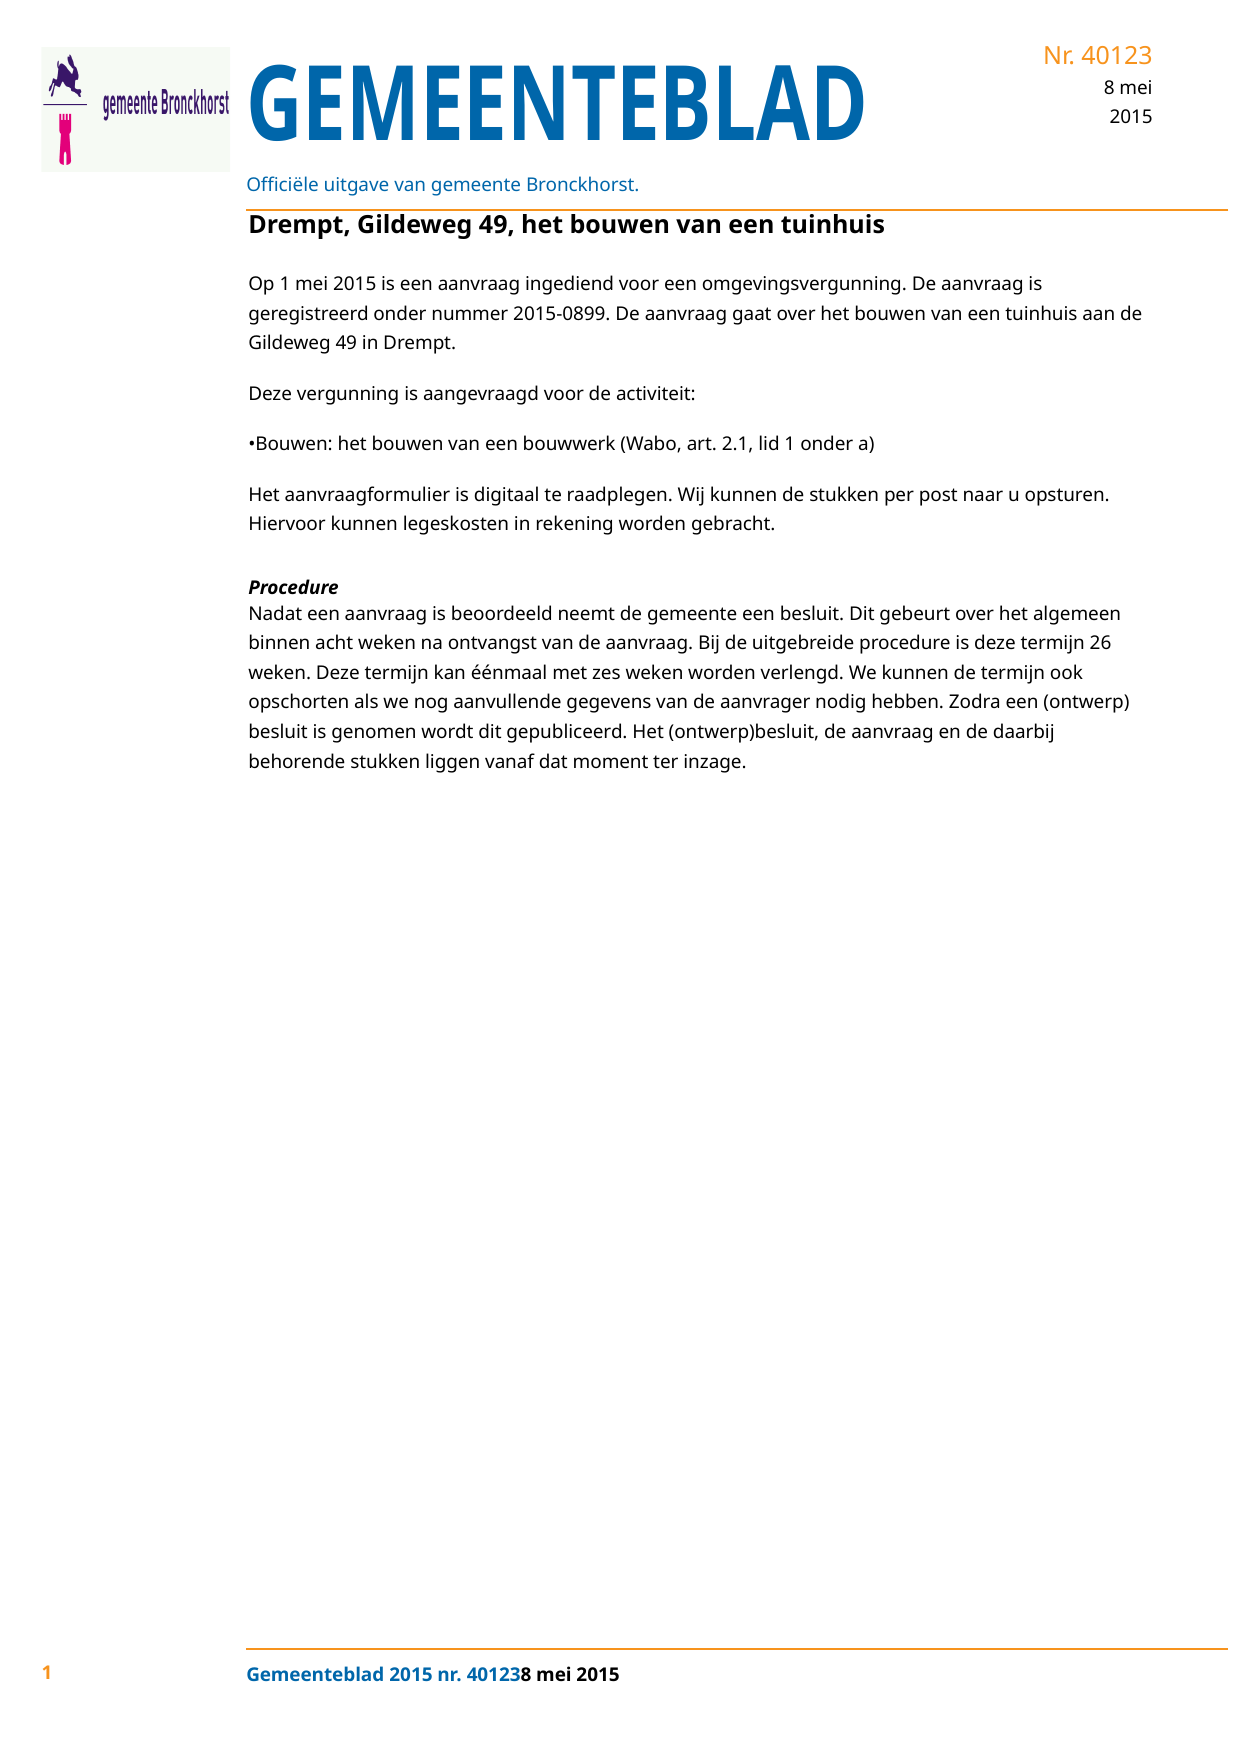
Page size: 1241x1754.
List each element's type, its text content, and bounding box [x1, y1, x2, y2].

text Het aanvraagformulier is digitaal te raadplegen. Wij kunnen de stukken per post naar u opsturen. Hiervoor kunnen legeskosten in rekening worden gebracht. [248, 481, 1152, 536]
picture [41, 47, 231, 172]
text •Bouwen: het bouwen van een bouwwerk (Wabo, art. 2.1, lid 1 onder a) [248, 430, 1152, 456]
text Nadat een aanvraag is beoordeeld neemt de gemeente een besluit. Dit gebeurt over het algemeen binnen acht weken na ontvangst van de aanvraag. Bij de uitgebreide procedure is deze termijn 26 weken. Deze termijn kan éénmaal met zes weken worden verlengd. We kunnen de termijn ook opschorten als we nog aanvullende gegevens van de aanvrager nodig hebben. Zodra een (ontwerp) besluit is genomen wordt dit gepubliceerd. Het (ontwerp)besluit, de aanvraag en de daarbij behorende stukken liggen vanaf dat moment ter inzage. [248, 600, 1152, 774]
text Deze vergunning is aangevraagd voor de activiteit: [248, 380, 1152, 406]
text Op 1 mei 2015 is een aanvraag ingediend voor een omgevingsvergunning. De aanvraag is geregistreerd onder nummer 2015-0899. De aanvraag gaat over het bouwen van een tuinhuis aan de Gildeweg 49 in Drempt. [248, 270, 1152, 355]
text Drempt, Gildeweg 49, het bouwen van een tuinhuis [248, 211, 1152, 241]
text Procedure [248, 574, 1152, 600]
